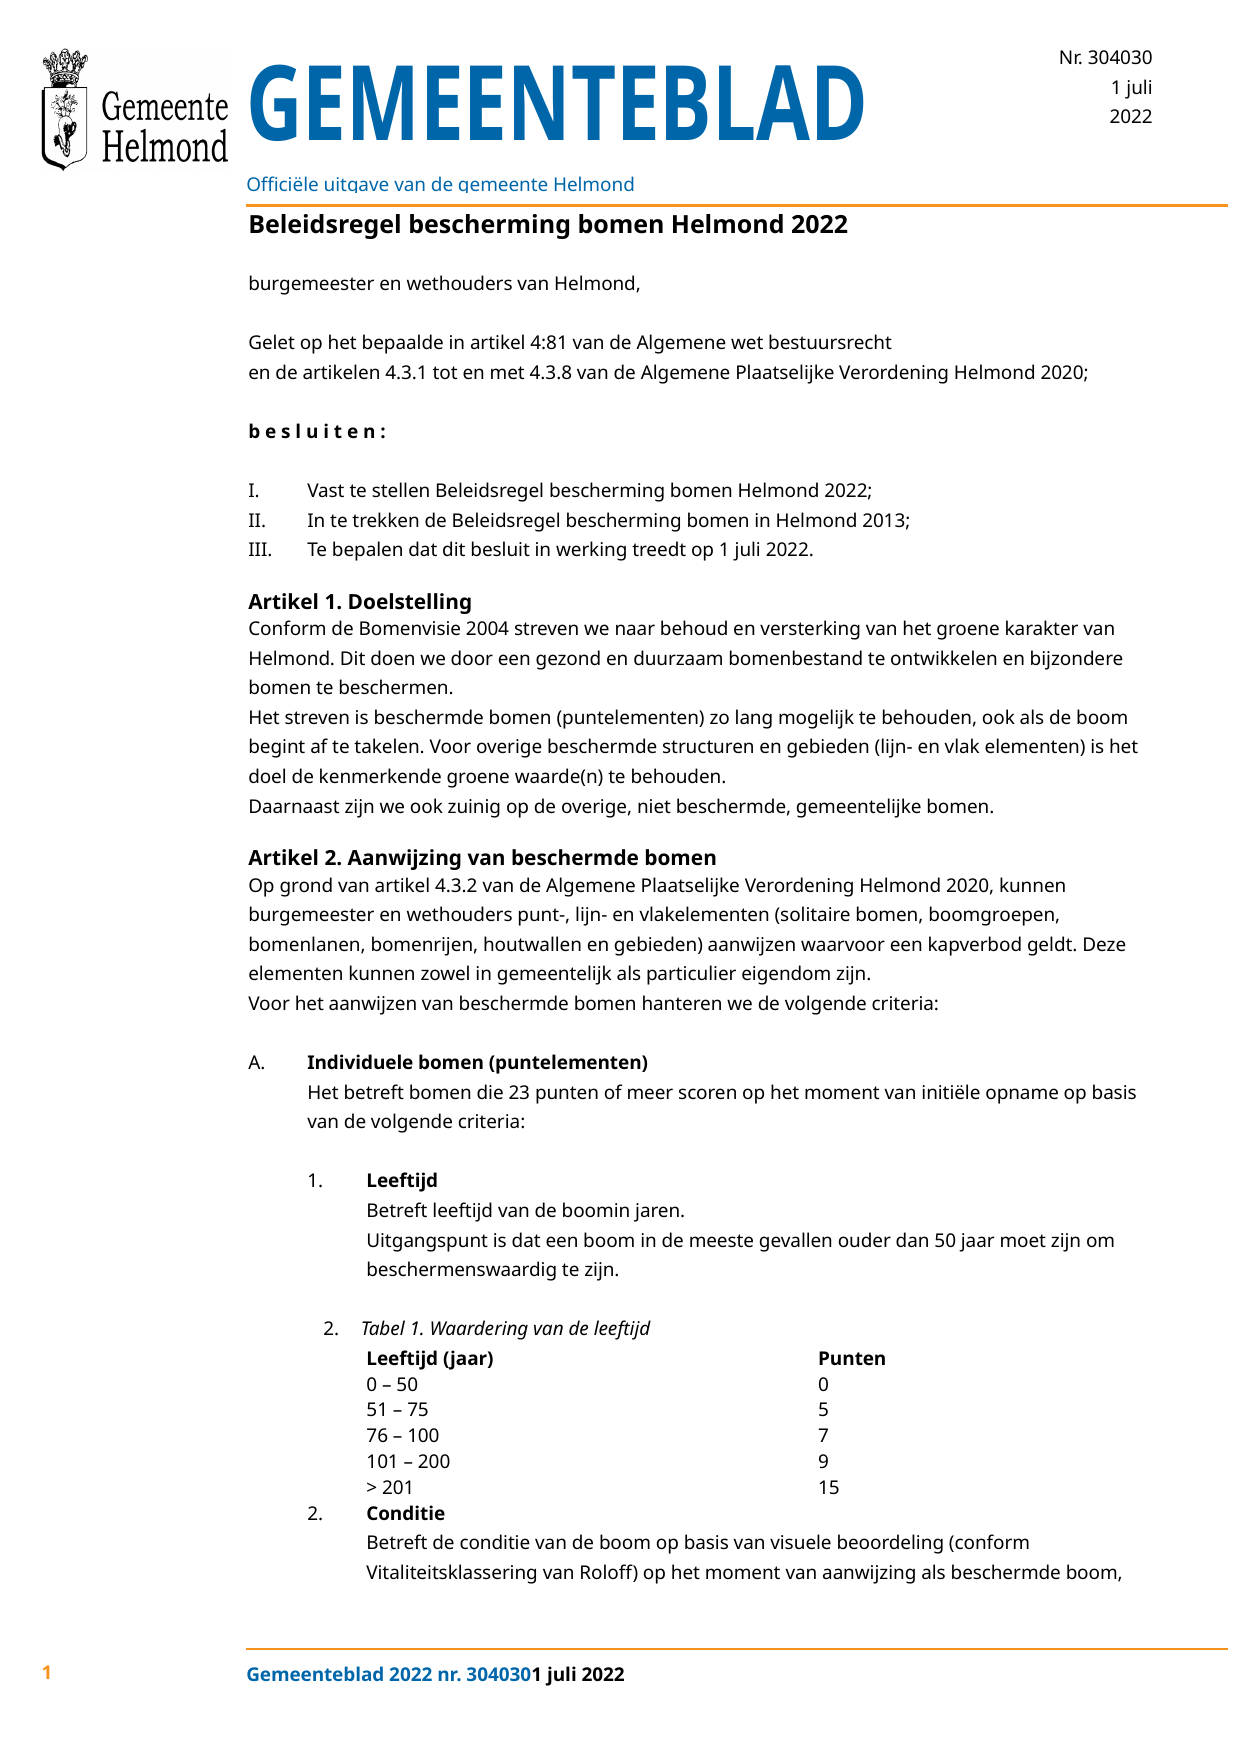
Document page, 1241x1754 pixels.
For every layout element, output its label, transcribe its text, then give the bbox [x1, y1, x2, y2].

text Voor het aanwijzen van beschermde bomen hanteren we de volgende criteria: [248, 990, 1152, 1016]
table_cell 51 – 75 [366, 1397, 818, 1422]
list Leeftijd [307, 1168, 1152, 1193]
table_cell 101 – 200 [366, 1448, 818, 1474]
text Artikel 2. Aanwijzing van beschermde bomen [248, 843, 1152, 872]
list Tabel 1. Waardering van de leeftijd [323, 1316, 1152, 1341]
text burgemeester en wethouders van Helmond, [248, 270, 1152, 296]
list Conditie [307, 1500, 1152, 1525]
table_cell > 201 [366, 1474, 818, 1499]
table_cell 76 – 100 [366, 1423, 818, 1448]
text en de artikelen 4.3.1 tot en met 4.3.8 van de Algemene Plaatselijke Verordening Helmond 2020; [248, 359, 1152, 385]
list Te bepalen dat dit besluit in werking treedt op 1 juli 2022. [248, 537, 1152, 562]
list Individuele bomen (puntelementen) [248, 1049, 1152, 1075]
picture [41, 47, 231, 172]
table_header Punten [818, 1345, 1240, 1371]
text Conform de Bomenvisie 2004 streven we naar behoud en versterking van het groene karakter van Helmond. Dit doen we door een gezond en duurzaam bomenbestand te ontwikkelen en bijzondere bomen te beschermen. [248, 615, 1152, 700]
table_cell 0 [818, 1371, 1240, 1397]
list Betreft leeftijd van de boomin jaren. [307, 1197, 1152, 1223]
text Gelet op het bepaalde in artikel 4:81 van de Algemene wet bestuursrecht [248, 329, 1152, 355]
text Artikel 1. Doelstelling [248, 587, 1152, 615]
text Op grond van artikel 4.3.2 van de Algemene Plaatselijke Verordening Helmond 2020, kunnen burgemeester en wethouders punt-, lijn- en vlakelementen (solitaire bomen, boomgroepen, bomenlanen, bomenrijen, houtwallen en gebieden) aanwijzen waarvoor een kapverbod geldt. Deze elementen kunnen zowel in gemeentelijk als particulier eigendom zijn. [248, 872, 1152, 986]
list Betreft de conditie van de boom op basis van visuele beoordeling (conform Vitaliteitsklassering van Roloff) op het moment van aanwijzing als beschermde boom, [307, 1529, 1152, 1584]
text b e s l u i t e n : [248, 418, 1152, 444]
list Uitgangspunt is dat een boom in de meeste gevallen ouder dan 50 jaar moet zijn om beschermenswaardig te zijn. [307, 1227, 1152, 1282]
list In te trekken de Beleidsregel bescherming bomen in Helmond 2013; [248, 507, 1152, 533]
list Het betreft bomen die 23 punten of meer scoren op het moment van initiële opname op basis van de volgende criteria: [248, 1079, 1152, 1134]
text Het streven is beschermde bomen (puntelementen) zo lang mogelijk te behouden, ook als de boom begint af te takelen. Voor overige beschermde structuren en gebieden (lijn- en vlak elementen) is het doel de kenmerkende groene waarde(n) te behouden. [248, 704, 1152, 789]
table_cell 7 [818, 1423, 1240, 1448]
table_cell 9 [818, 1448, 1240, 1474]
table_cell 0 – 50 [366, 1371, 818, 1397]
text Daarnaast zijn we ook zuinig op de overige, niet beschermde, gemeentelijke bomen. [248, 793, 1152, 819]
text Beleidsregel bescherming bomen Helmond 2022 [248, 207, 1152, 241]
table_cell 15 [818, 1474, 1240, 1499]
table_header Leeftijd (jaar) [366, 1345, 818, 1371]
table_cell 5 [818, 1397, 1240, 1422]
list Vast te stellen Beleidsregel bescherming bomen Helmond 2022; [248, 477, 1152, 503]
